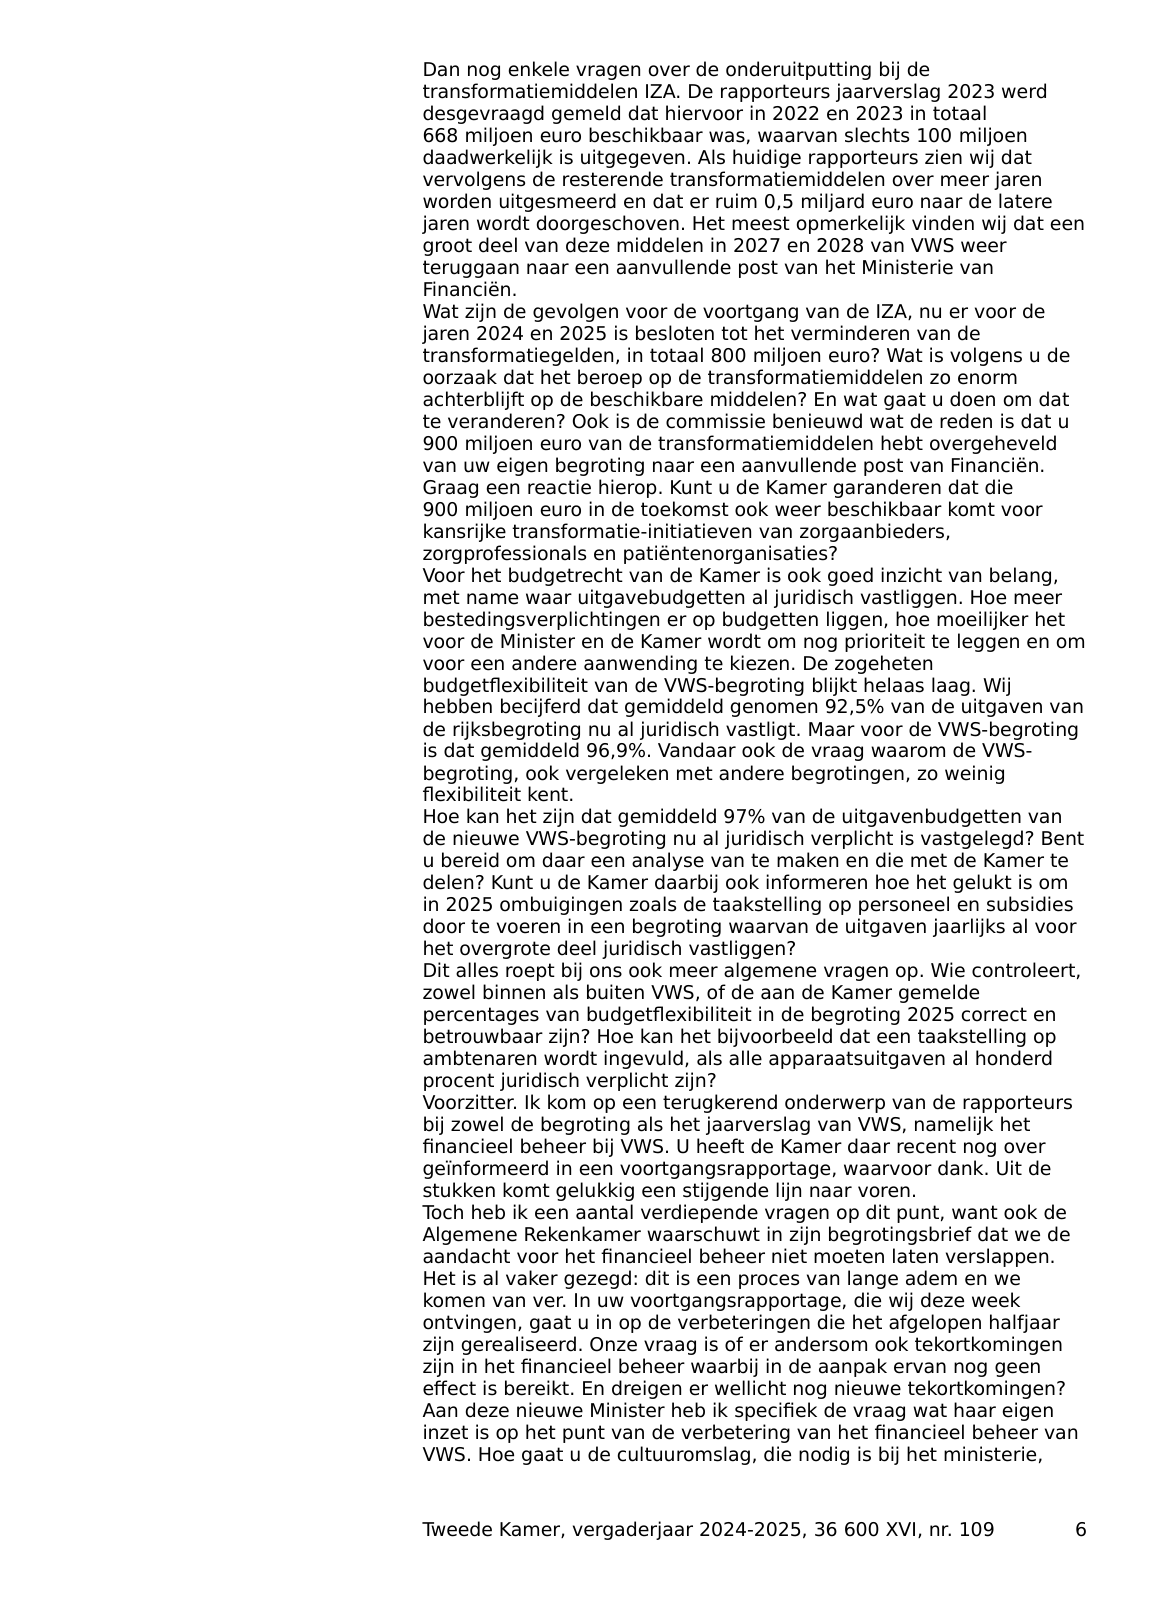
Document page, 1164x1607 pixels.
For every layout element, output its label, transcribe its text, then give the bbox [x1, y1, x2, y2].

text Voorzitter. Ik kom op een terugkerend onderwerp van de rapporteurs bij zowel de begroting als het jaarverslag van VWS, namelijk het financieel beheer bij VWS. U heeft de Kamer daar recent nog over geïnformeerd in een voortgangsrapportage, waarvoor dank. Uit de stukken komt gelukkig een stijgende lijn naar voren. [422, 1092, 1087, 1202]
text Dit alles roept bij ons ook meer algemene vragen op. Wie controleert, zowel binnen als buiten VWS, of de aan de Kamer gemelde percentages van budgetflexibiliteit in de begroting 2025 correct en betrouwbaar zijn? Hoe kan het bijvoorbeeld dat een taakstelling op ambtenaren wordt ingevuld, als alle apparaatsuitgaven al honderd procent juridisch verplicht zijn? [422, 960, 1087, 1092]
text Wat zijn de gevolgen voor de voortgang van de IZA, nu er voor de jaren 2024 en 2025 is besloten tot het verminderen van de transformatiegelden, in totaal 800 miljoen euro? Wat is volgens u de oorzaak dat het beroep op de transformatiemiddelen zo enorm achterblijft op de beschikbare middelen? En wat gaat u doen om dat te veranderen? Ook is de commissie benieuwd wat de reden is dat u 900 miljoen euro van de transformatiemiddelen hebt overgeheveld van uw eigen begroting naar een aanvullende post van Financiën. Graag een reactie hierop. Kunt u de Kamer garanderen dat die 900 miljoen euro in de toekomst ook weer beschikbaar komt voor kansrijke transformatie-initiatieven van zorgaanbieders, zorgprofessionals en patiëntenorganisaties? [422, 301, 1087, 564]
text Toch heb ik een aantal verdiepende vragen op dit punt, want ook de Algemene Rekenkamer waarschuwt in zijn begrotingsbrief dat we de aandacht voor het financieel beheer niet moeten laten verslappen. Het is al vaker gezegd: dit is een proces van lange adem en we komen van ver. In uw voortgangsrapportage, die wij deze week ontvingen, gaat u in op de verbeteringen die het afgelopen halfjaar zijn gerealiseerd. Onze vraag is of er andersom ook tekortkomingen zijn in het financieel beheer waarbij in de aanpak ervan nog geen effect is bereikt. En dreigen er wellicht nog nieuwe tekortkomingen? Aan deze nieuwe Minister heb ik specifiek de vraag wat haar eigen inzet is op het punt van de verbetering van het financieel beheer van VWS. Hoe gaat u de cultuuromslag, die nodig is bij het ministerie, [422, 1202, 1087, 1466]
text Dan nog enkele vragen over de onderuitputting bij de transformatiemiddelen IZA. De rapporteurs jaarverslag 2023 werd desgevraagd gemeld dat hiervoor in 2022 en 2023 in totaal 668 miljoen euro beschikbaar was, waarvan slechts 100 miljoen daadwerkelijk is uitgegeven. Als huidige rapporteurs zien wij dat vervolgens de resterende transformatiemiddelen over meer jaren worden uitgesmeerd en dat er ruim 0,5 miljard euro naar de latere jaren wordt doorgeschoven. Het meest opmerkelijk vinden wij dat een groot deel van deze middelen in 2027 en 2028 van VWS weer teruggaan naar een aanvullende post van het Ministerie van Financiën. [422, 59, 1087, 301]
text Voor het budgetrecht van de Kamer is ook goed inzicht van belang, met name waar uitgavebudgetten al juridisch vastliggen. Hoe meer bestedingsverplichtingen er op budgetten liggen, hoe moeilijker het voor de Minister en de Kamer wordt om nog prioriteit te leggen en om voor een andere aanwending te kiezen. De zogeheten budgetflexibiliteit van de VWS-begroting blijkt helaas laag. Wij hebben becijferd dat gemiddeld genomen 92,5% van de uitgaven van de rijksbegroting nu al juridisch vastligt. Maar voor de VWS-begroting is dat gemiddeld 96,9%. Vandaar ook de vraag waarom de VWS-begroting, ook vergeleken met andere begrotingen, zo weinig flexibiliteit kent. [422, 564, 1087, 806]
text Hoe kan het zijn dat gemiddeld 97% van de uitgavenbudgetten van de nieuwe VWS-begroting nu al juridisch verplicht is vastgelegd? Bent u bereid om daar een analyse van te maken en die met de Kamer te delen? Kunt u de Kamer daarbij ook informeren hoe het gelukt is om in 2025 ombuigingen zoals de taakstelling op personeel en subsidies door te voeren in een begroting waarvan de uitgaven jaarlijks al voor het overgrote deel juridisch vastliggen? [422, 806, 1087, 960]
